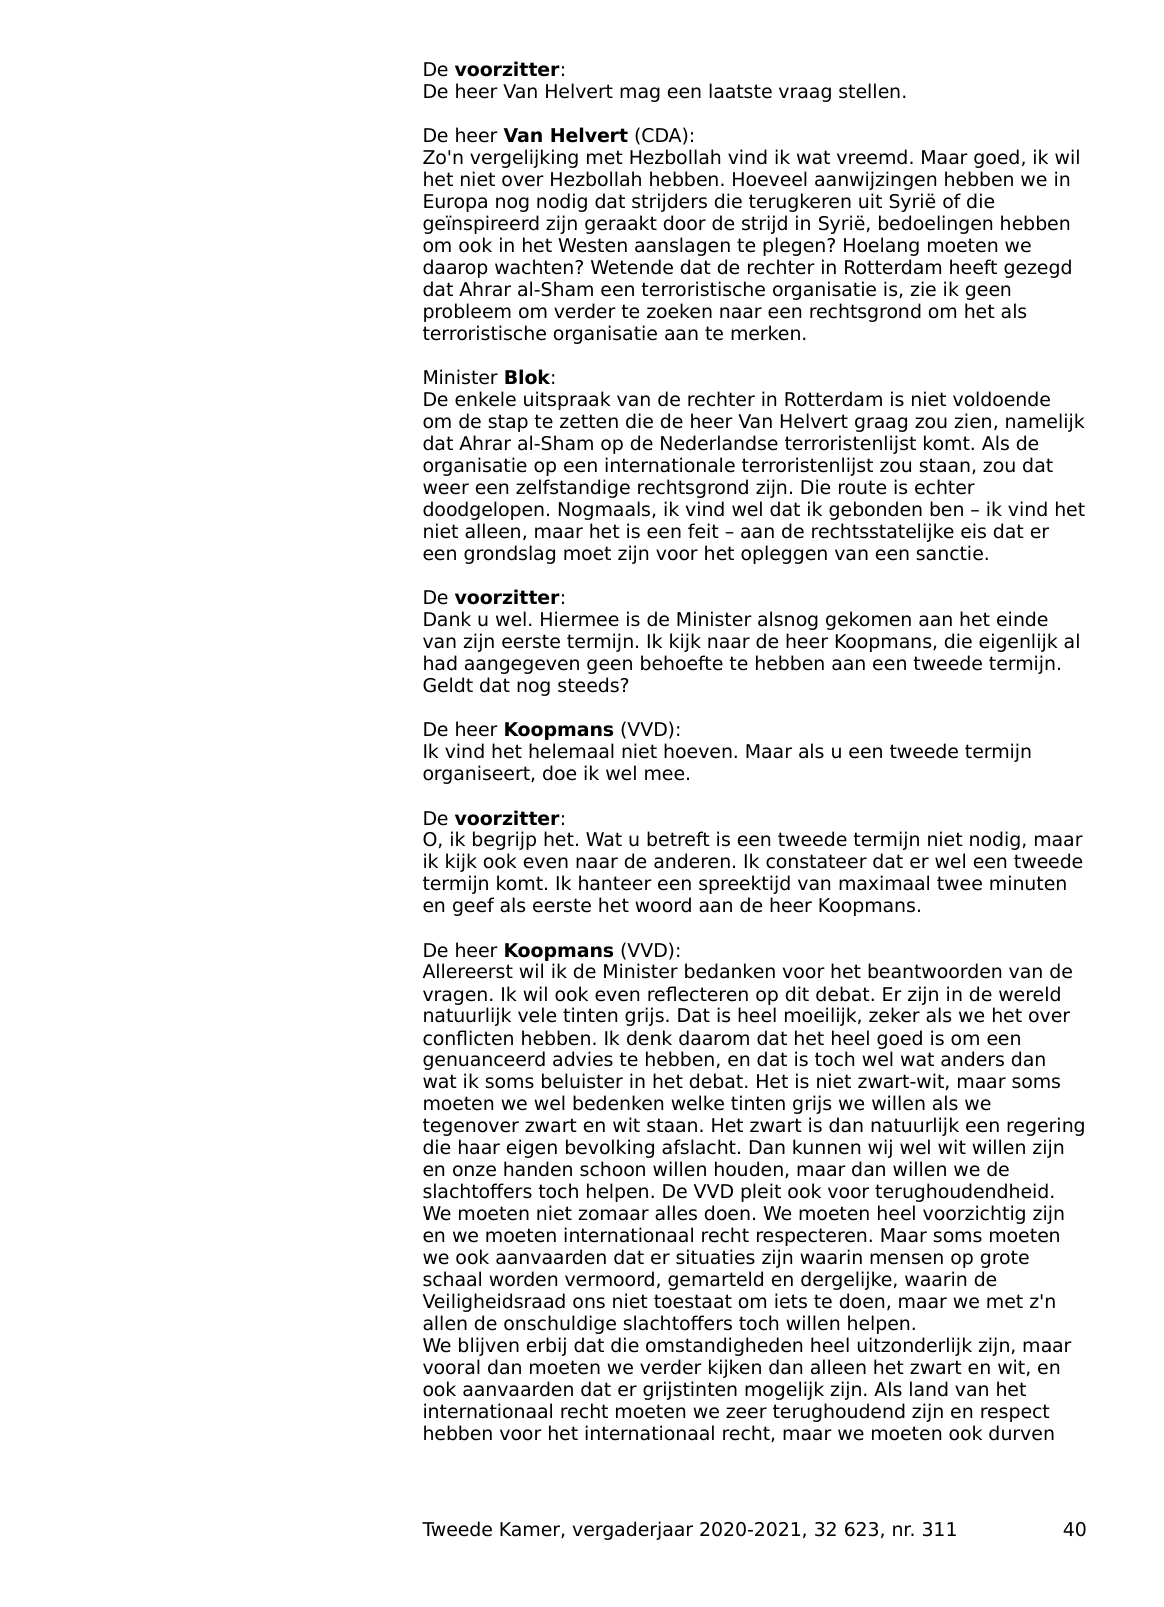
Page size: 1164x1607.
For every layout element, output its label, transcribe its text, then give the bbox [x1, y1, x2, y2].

text De heer Van Helvert (CDA): [422, 125, 1087, 147]
text De voorzitter: [422, 807, 1087, 829]
text Dank u wel. Hiermee is de Minister alsnog gekomen aan het einde van zijn eerste termijn. Ik kijk naar de heer Koopmans, die eigenlijk al had aangegeven geen behoefte te hebben aan een tweede termijn. Geldt dat nog steeds? [422, 609, 1087, 697]
text De enkele uitspraak van de rechter in Rotterdam is niet voldoende om de stap te zetten die de heer Van Helvert graag zou zien, namelijk dat Ahrar al-Sham op de Nederlandse terroristenlijst komt. Als de organisatie op een internationale terroristenlijst zou staan, zou dat weer een zelfstandige rechtsgrond zijn. Die route is echter doodgelopen. Nogmaals, ik vind wel dat ik gebonden ben – ik vind het niet alleen, maar het is een feit – aan de rechtsstatelijke eis dat er een grondslag moet zijn voor het opleggen van een sanctie. [422, 389, 1087, 565]
text O, ik begrijp het. Wat u betreft is een tweede termijn niet nodig, maar ik kijk ook even naar de anderen. Ik constateer dat er wel een tweede termijn komt. Ik hanteer een spreektijd van maximaal twee minuten en geef als eerste het woord aan de heer Koopmans. [422, 829, 1087, 917]
text Allereerst wil ik de Minister bedanken voor het beantwoorden van de vragen. Ik wil ook even reflecteren op dit debat. Er zijn in de wereld natuurlijk vele tinten grijs. Dat is heel moeilijk, zeker als we het over conflicten hebben. Ik denk daarom dat het heel goed is om een genuanceerd advies te hebben, en dat is toch wel wat anders dan wat ik soms beluister in het debat. Het is niet zwart-wit, maar soms moeten we wel bedenken welke tinten grijs we willen als we tegenover zwart en wit staan. Het zwart is dan natuurlijk een regering die haar eigen bevolking afslacht. Dan kunnen wij wel wit willen zijn en onze handen schoon willen houden, maar dan willen we de slachtoffers toch helpen. De VVD pleit ook voor terughoudendheid. We moeten niet zomaar alles doen. We moeten heel voorzichtig zijn en we moeten internationaal recht respecteren. Maar soms moeten we ook aanvaarden dat er situaties zijn waarin mensen op grote schaal worden vermoord, gemarteld en dergelijke, waarin de Veiligheidsraad ons niet toestaat om iets te doen, maar we met z'n allen de onschuldige slachtoffers toch willen helpen. [422, 961, 1087, 1335]
text De voorzitter: [422, 587, 1087, 609]
text De heer Koopmans (VVD): [422, 939, 1087, 961]
text Ik vind het helemaal niet hoeven. Maar als u een tweede termijn organiseert, doe ik wel mee. [422, 741, 1087, 785]
text De heer Van Helvert mag een laatste vraag stellen. [422, 81, 1087, 103]
text Minister Blok: [422, 367, 1087, 389]
text De heer Koopmans (VVD): [422, 719, 1087, 741]
text Zo'n vergelijking met Hezbollah vind ik wat vreemd. Maar goed, ik wil het niet over Hezbollah hebben. Hoeveel aanwijzingen hebben we in Europa nog nodig dat strijders die terugkeren uit Syrië of die geïnspireerd zijn geraakt door de strijd in Syrië, bedoelingen hebben om ook in het Westen aanslagen te plegen? Hoelang moeten we daarop wachten? Wetende dat de rechter in Rotterdam heeft gezegd dat Ahrar al-Sham een terroristische organisatie is, zie ik geen probleem om verder te zoeken naar een rechtsgrond om het als terroristische organisatie aan te merken. [422, 147, 1087, 345]
text De voorzitter: [422, 59, 1087, 81]
text We blijven erbij dat die omstandigheden heel uitzonderlijk zijn, maar vooral dan moeten we verder kijken dan alleen het zwart en wit, en ook aanvaarden dat er grijstinten mogelijk zijn. Als land van het internationaal recht moeten we zeer terughoudend zijn en respect hebben voor het internationaal recht, maar we moeten ook durven [422, 1335, 1087, 1445]
